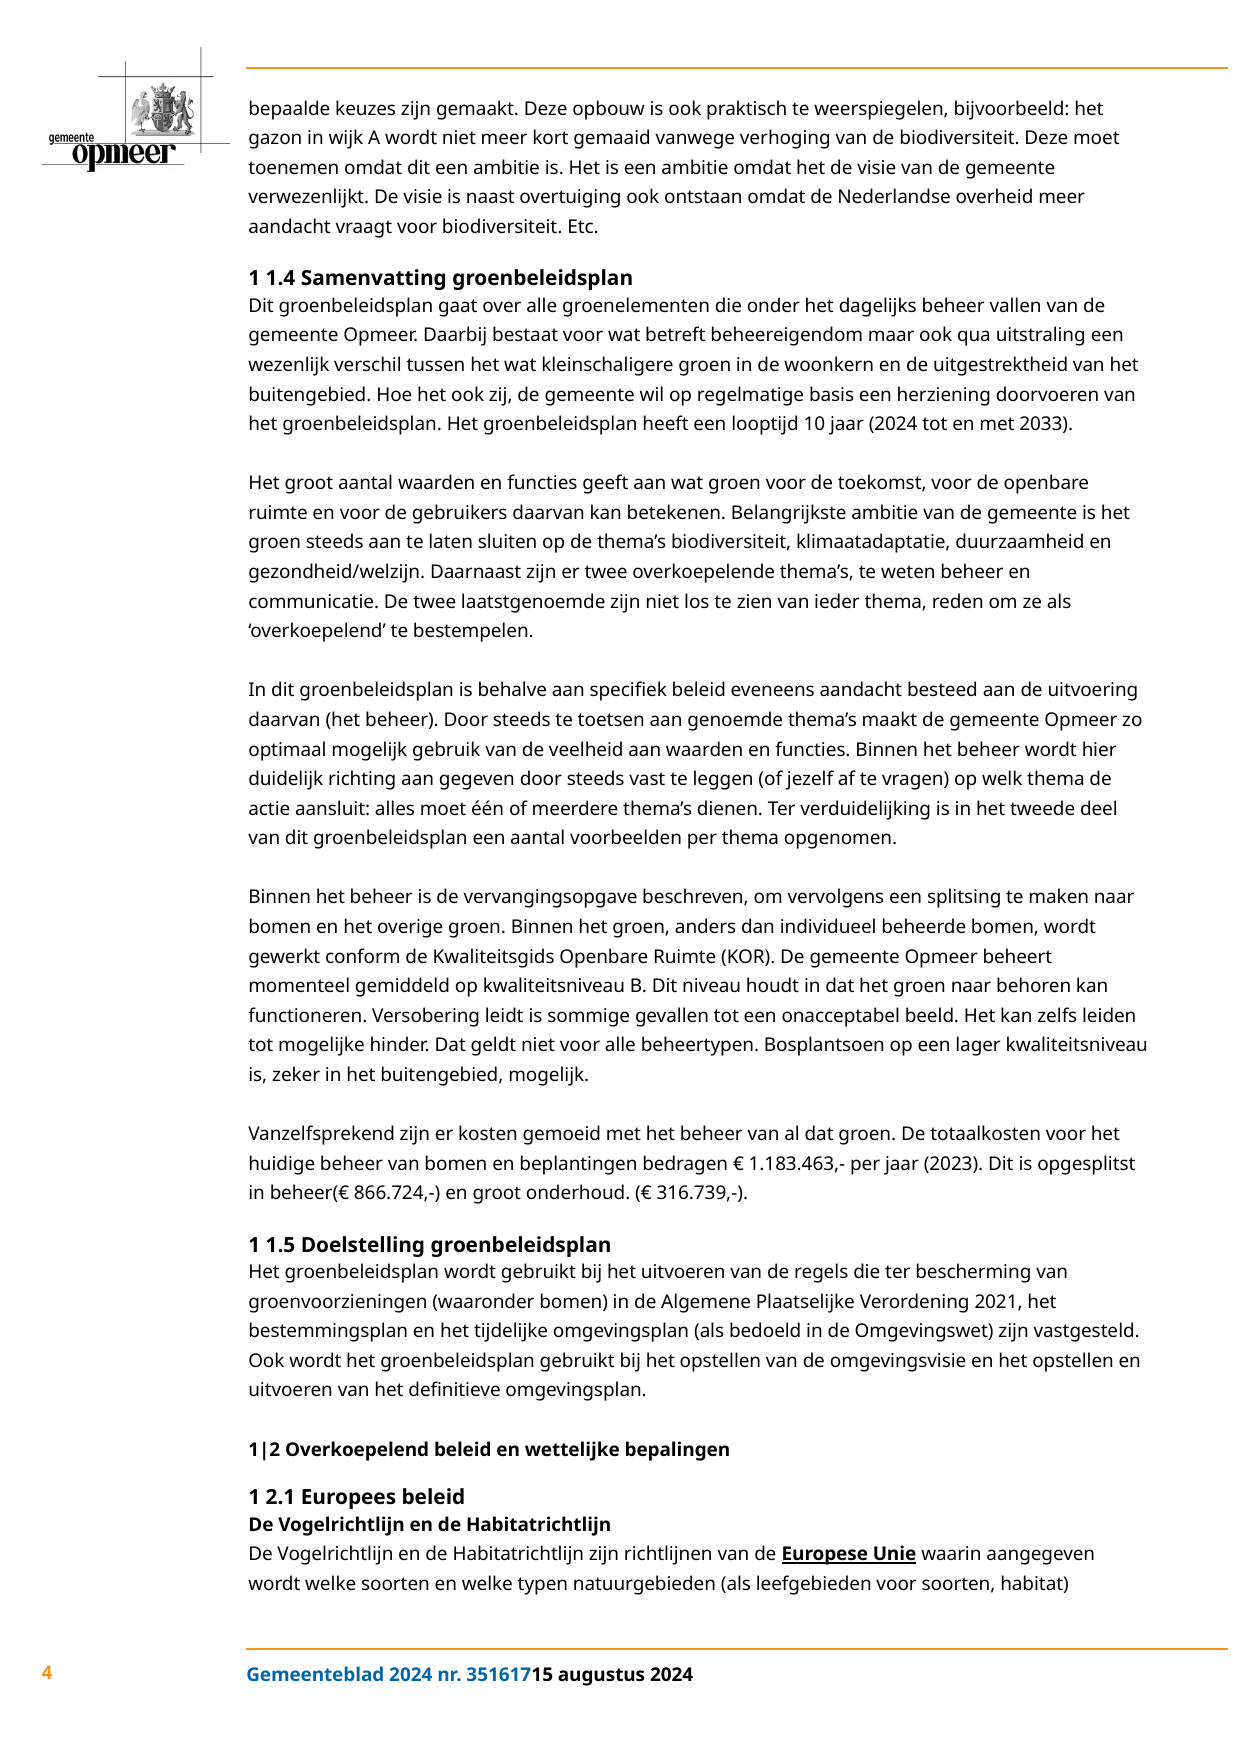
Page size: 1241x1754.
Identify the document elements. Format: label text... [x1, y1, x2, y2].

text De Vogelrichtlijn en de Habitatrichtlijn zijn richtlijnen van de Europese Unie waarin aangegeven wordt welke soorten en welke typen natuurgebieden (als leefgebieden voor soorten, habitat) [248, 1540, 1152, 1596]
text De Vogelrichtlijn en de Habitatrichtlijn [248, 1511, 1152, 1537]
text 1|2 Overkoepelend beleid en wettelijke bepalingen [248, 1436, 1152, 1462]
text 1 1.5 Doelstelling groenbeleidsplan [248, 1230, 1152, 1258]
text In dit groenbeleidsplan is behalve aan specifiek beleid eveneens aandacht besteed aan de uitvoering daarvan (het beheer). Door steeds te toetsen aan genoemde thema’s maakt de gemeente Opmeer zo optimaal mogelijk gebruik van de veelheid aan waarden en functies. Binnen het beheer wordt hier duidelijk richting aan gegeven door steeds vast te leggen (of jezelf af te vragen) op welk thema de actie aansluit: alles moet één of meerdere thema’s dienen. Ter verduidelijking is in het tweede deel van dit groenbeleidsplan een aantal voorbeelden per thema opgenomen. [248, 677, 1152, 850]
text Dit groenbeleidsplan gaat over alle groenelementen die onder het dagelijks beheer vallen van de gemeente Opmeer. Daarbij bestaat voor wat betreft beheereigendom maar ook qua uitstraling een wezenlijk verschil tussen het wat kleinschaligere groen in de woonkern en de uitgestrektheid van het buitengebied. Hoe het ook zij, de gemeente wil op regelmatige basis een herziening doorvoeren van het groenbeleidsplan. Het groenbeleidsplan heeft een looptijd 10 jaar (2024 tot en met 2033). [248, 292, 1152, 436]
text Binnen het beheer is de vervangingsopgave beschreven, om vervolgens een splitsing te maken naar bomen en het overige groen. Binnen het groen, anders dan individueel beheerde bomen, wordt gewerkt conform de Kwaliteitsgids Openbare Ruimte (KOR). De gemeente Opmeer beheert momenteel gemiddeld op kwaliteitsniveau B. Dit niveau houdt in dat het groen naar behoren kan functioneren. Versobering leidt is sommige gevallen tot een onacceptabel beeld. Het kan zelfs leiden tot mogelijke hinder. Dat geldt niet voor alle beheertypen. Bosplantsoen op een lager kwaliteitsniveau is, zeker in het buitengebied, mogelijk. [248, 884, 1152, 1087]
picture [41, 47, 231, 172]
text Het groot aantal waarden en functies geeft aan wat groen voor de toekomst, voor de openbare ruimte en voor de gebruikers daarvan kan betekenen. Belangrijkste ambitie van de gemeente is het groen steeds aan te laten sluiten op de thema’s biodiversiteit, klimaatadaptatie, duurzaamheid en gezondheid/welzijn. Daarnaast zijn er twee overkoepelende thema’s, te weten beheer en communicatie. De twee laatstgenoemde zijn niet los te zien van ieder thema, reden om ze als ‘overkoepelend’ te bestempelen. [248, 469, 1152, 643]
text Het groenbeleidsplan wordt gebruikt bij het uitvoeren van de regels die ter bescherming van groenvoorzieningen (waaronder bomen) in de Algemene Plaatselijke Verordening 2021, het bestemmingsplan en het tijdelijke omgevingsplan (als bedoeld in de Omgevingswet) zijn vastgesteld. Ook wordt het groenbeleidsplan gebruikt bij het opstellen van de omgevingsvisie en het opstellen en uitvoeren van het definitieve omgevingsplan. [248, 1258, 1152, 1402]
text Vanzelfsprekend zijn er kosten gemoeid met het beheer van al dat groen. De totaalkosten voor het huidige beheer van bomen en beplantingen bedragen € 1.183.463,- per jaar (2023). Dit is opgesplitst in beheer(€ 866.724,-) en groot onderhoud. (€ 316.739,-). [248, 1120, 1152, 1205]
text 1 1.4 Samenvatting groenbeleidsplan [248, 263, 1152, 292]
text bepaalde keuzes zijn gemaakt. Deze opbouw is ook praktisch te weerspiegelen, bijvoorbeeld: het gazon in wijk A wordt niet meer kort gemaaid vanwege verhoging van de biodiversiteit. Deze moet toenemen omdat dit een ambitie is. Het is een ambitie omdat het de visie van de gemeente verwezenlijkt. De visie is naast overtuiging ook ontstaan omdat de Nederlandse overheid meer aandacht vraagt voor biodiversiteit. Etc. [248, 95, 1152, 239]
text 1 2.1 Europees beleid [248, 1482, 1152, 1511]
